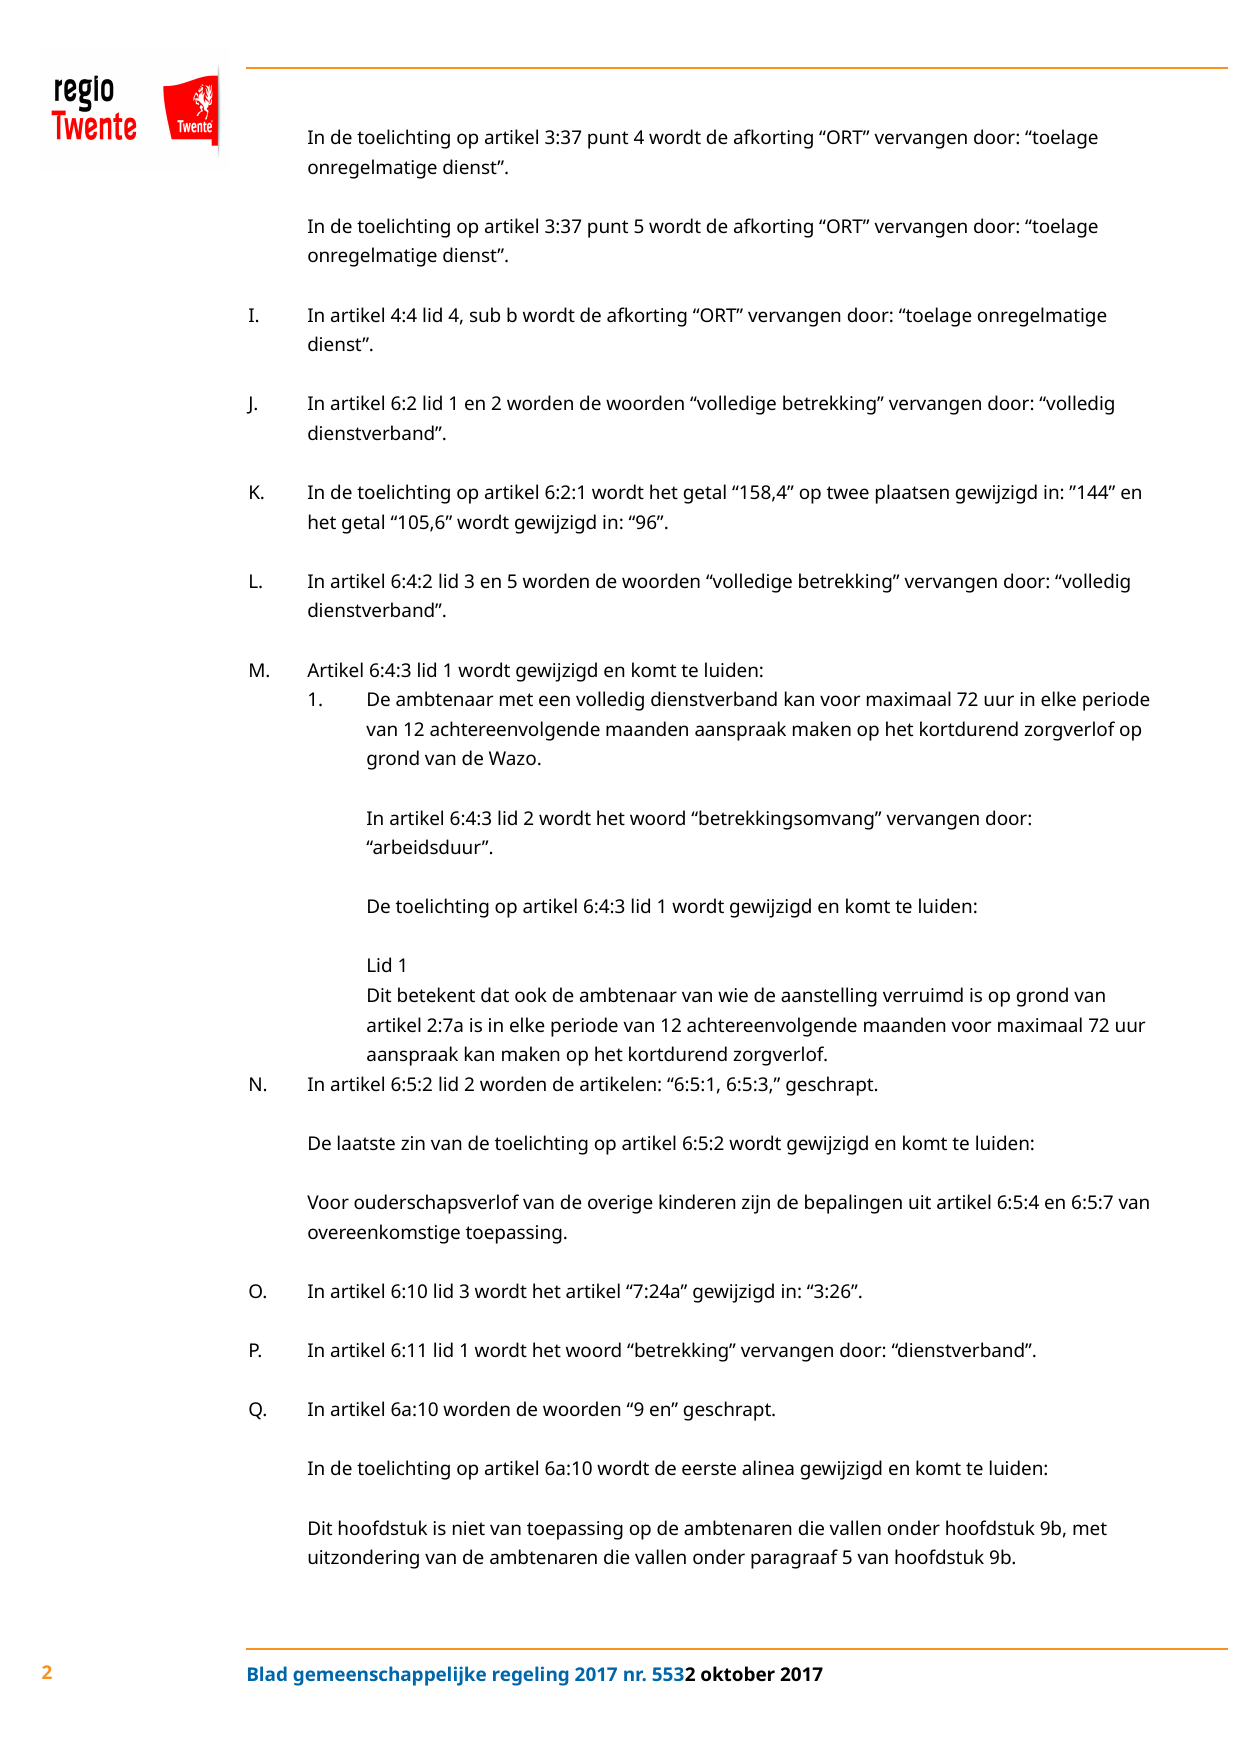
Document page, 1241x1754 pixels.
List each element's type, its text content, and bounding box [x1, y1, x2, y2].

list In artikel 6a:10 worden de woorden “9 en” geschrapt. [248, 1396, 1152, 1422]
list In de toelichting op artikel 3:37 punt 4 wordt de afkorting “ORT” vervangen door: “toelage onregelmatige dienst”. [248, 124, 1152, 180]
list De toelichting op artikel 6:4:3 lid 1 wordt gewijzigd en komt te luiden: [307, 893, 1152, 919]
list De laatste zin van de toelichting op artikel 6:5:2 wordt gewijzigd en komt te luiden: [248, 1130, 1152, 1156]
list Dit hoofdstuk is niet van toepassing op de ambtenaren die vallen onder hoofdstuk 9b, met uitzondering van de ambtenaren die vallen onder paragraaf 5 van hoofdstuk 9b. [248, 1515, 1152, 1570]
list Lid 1 [307, 953, 1152, 978]
list In de toelichting op artikel 3:37 punt 5 wordt de afkorting “ORT” vervangen door: “toelage onregelmatige dienst”. [248, 213, 1152, 268]
list In artikel 6:4:3 lid 2 wordt het woord “betrekkingsomvang” vervangen door: “arbeidsduur”. [307, 805, 1152, 860]
list De ambtenaar met een volledig dienstverband kan voor maximaal 72 uur in elke periode van 12 achtereenvolgende maanden aanspraak maken op het kortdurend zorgverlof op grond van de Wazo. [307, 686, 1152, 771]
list In artikel 6:2 lid 1 en 2 worden de woorden “volledige betrekking” vervangen door: “volledig dienstverband”. [248, 391, 1152, 446]
list In artikel 6:4:2 lid 3 en 5 worden de woorden “volledige betrekking” vervangen door: “volledig dienstverband”. [248, 568, 1152, 623]
picture [41, 47, 231, 172]
list In artikel 6:10 lid 3 wordt het artikel “7:24a” gewijzigd in: “3:26”. [248, 1278, 1152, 1304]
list In de toelichting op artikel 6a:10 wordt de eerste alinea gewijzigd en komt te luiden: [248, 1456, 1152, 1481]
list In artikel 4:4 lid 4, sub b wordt de afkorting “ORT” vervangen door: “toelage onregelmatige dienst”. [248, 302, 1152, 357]
list In artikel 6:11 lid 1 wordt het woord “betrekking” vervangen door: “dienstverband”. [248, 1337, 1152, 1363]
list Voor ouderschapsverlof van de overige kinderen zijn de bepalingen uit artikel 6:5:4 en 6:5:7 van overeenkomstige toepassing. [248, 1189, 1152, 1245]
list In artikel 6:5:2 lid 2 worden de artikelen: “6:5:1, 6:5:3,” geschrapt. [248, 1071, 1152, 1097]
list In de toelichting op artikel 6:2:1 wordt het getal “158,4” op twee plaatsen gewijzigd in: ”144” en het getal “105,6” wordt gewijzigd in: “96”. [248, 479, 1152, 535]
list Dit betekent dat ook de ambtenaar van wie de aanstelling verruimd is op grond van artikel 2:7a is in elke periode van 12 achtereenvolgende maanden voor maximaal 72 uur aanspraak kan maken op het kortdurend zorgverlof. [307, 982, 1152, 1067]
list Artikel 6:4:3 lid 1 wordt gewijzigd en komt te luiden: [248, 657, 1152, 683]
